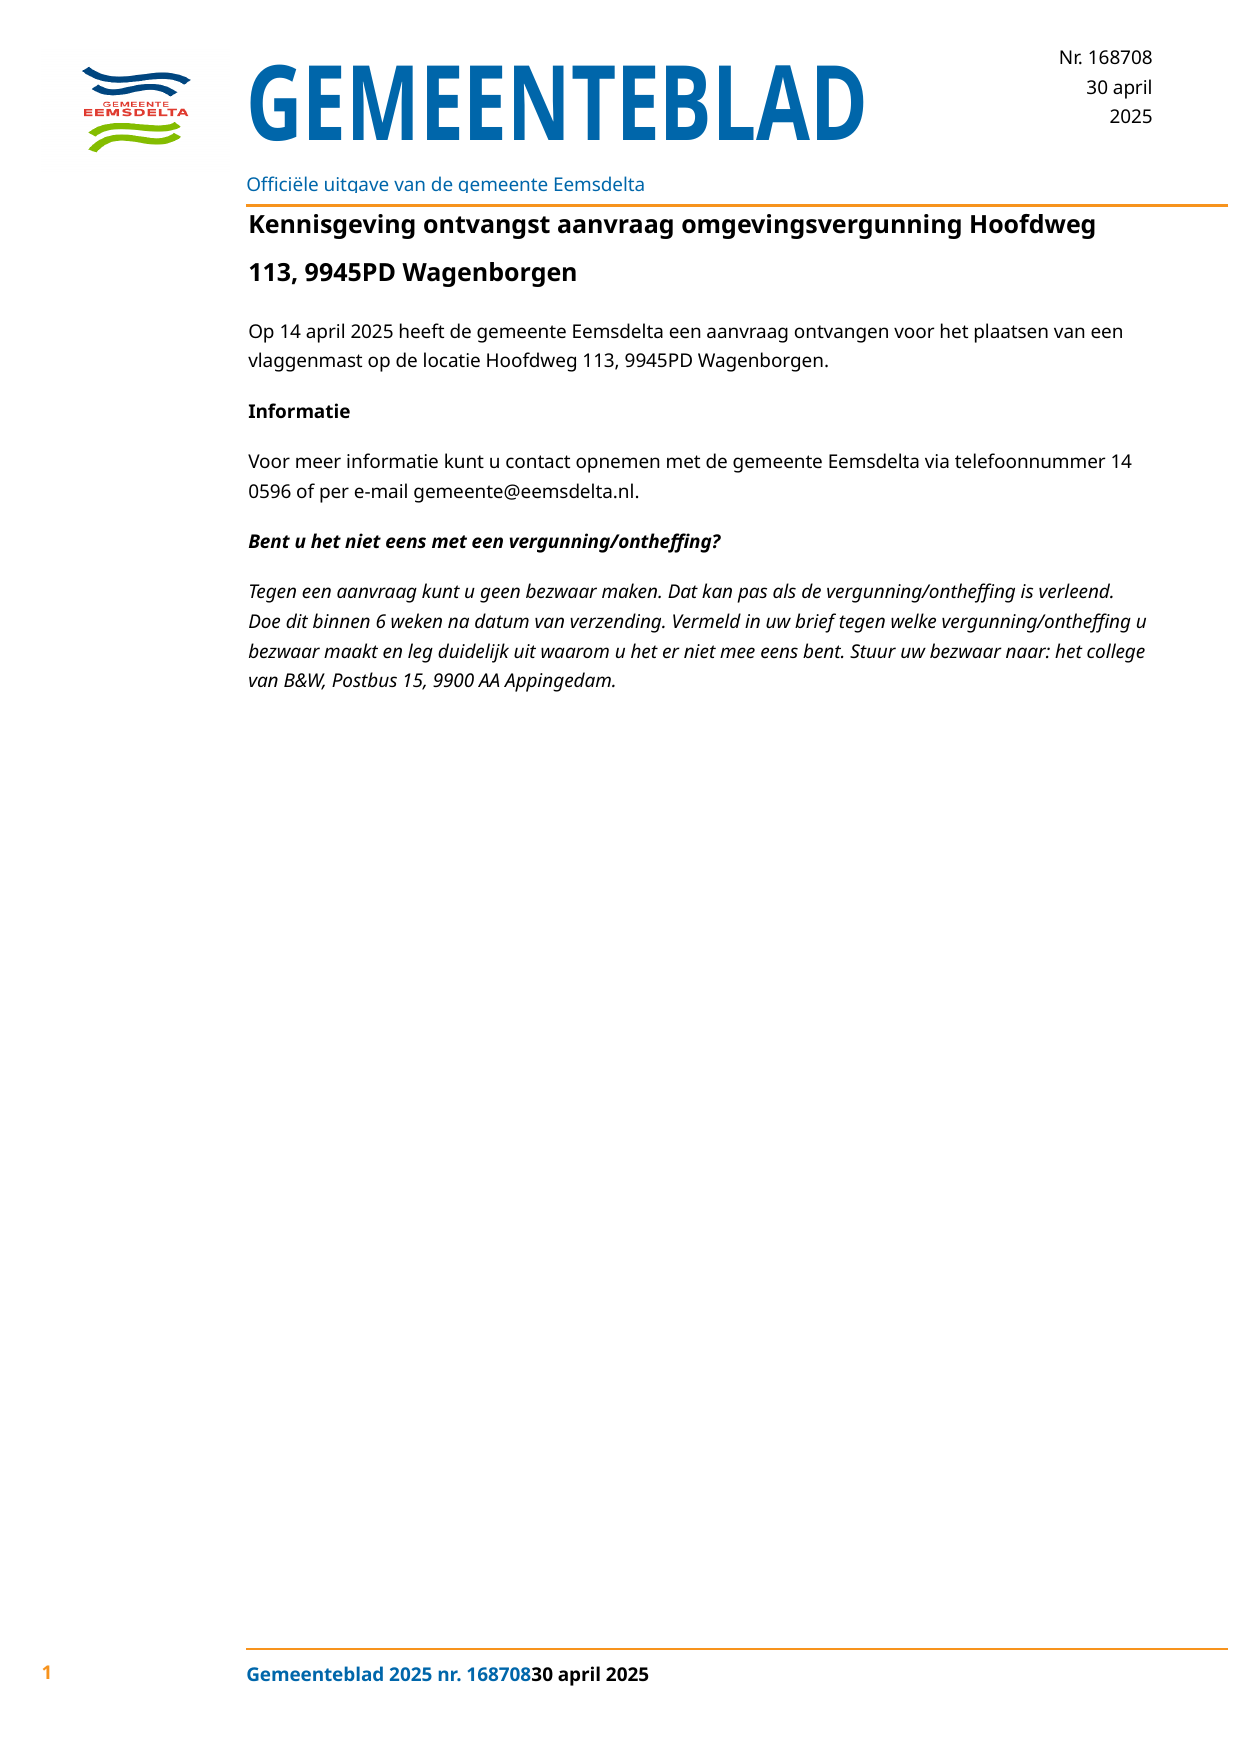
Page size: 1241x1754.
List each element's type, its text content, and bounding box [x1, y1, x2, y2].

picture [41, 47, 231, 172]
text Bent u het niet eens met een vergunning/ontheffing? [248, 528, 1152, 554]
text Voor meer informatie kunt u contact opnemen met de gemeente Eemsdelta via telefoonnummer 14 0596 of per e-mail gemeente@eemsdelta.nl. [248, 448, 1152, 504]
text Tegen een aanvraag kunt u geen bezwaar maken. Dat kan pas als de vergunning/ontheffing is verleend. Doe dit binnen 6 weken na datum van verzending. Vermeld in uw brief tegen welke vergunning/ontheffing u bezwaar maakt en leg duidelijk uit waarom u het er niet mee eens bent. Stuur uw bezwaar naar: het college van B&W, Postbus 15, 9900 AA Appingedam. [248, 579, 1152, 693]
text Op 14 april 2025 heeft de gemeente Eemsdelta een aanvraag ontvangen voor het plaatsen van een vlaggenmast op de locatie Hoofdweg 113, 9945PD Wagenborgen. [248, 318, 1152, 373]
text Informatie [248, 398, 1152, 424]
text Kennisgeving ontvangst aanvraag omgevingsvergunning Hoofdweg 113, 9945PD Wagenborgen [248, 207, 1152, 288]
